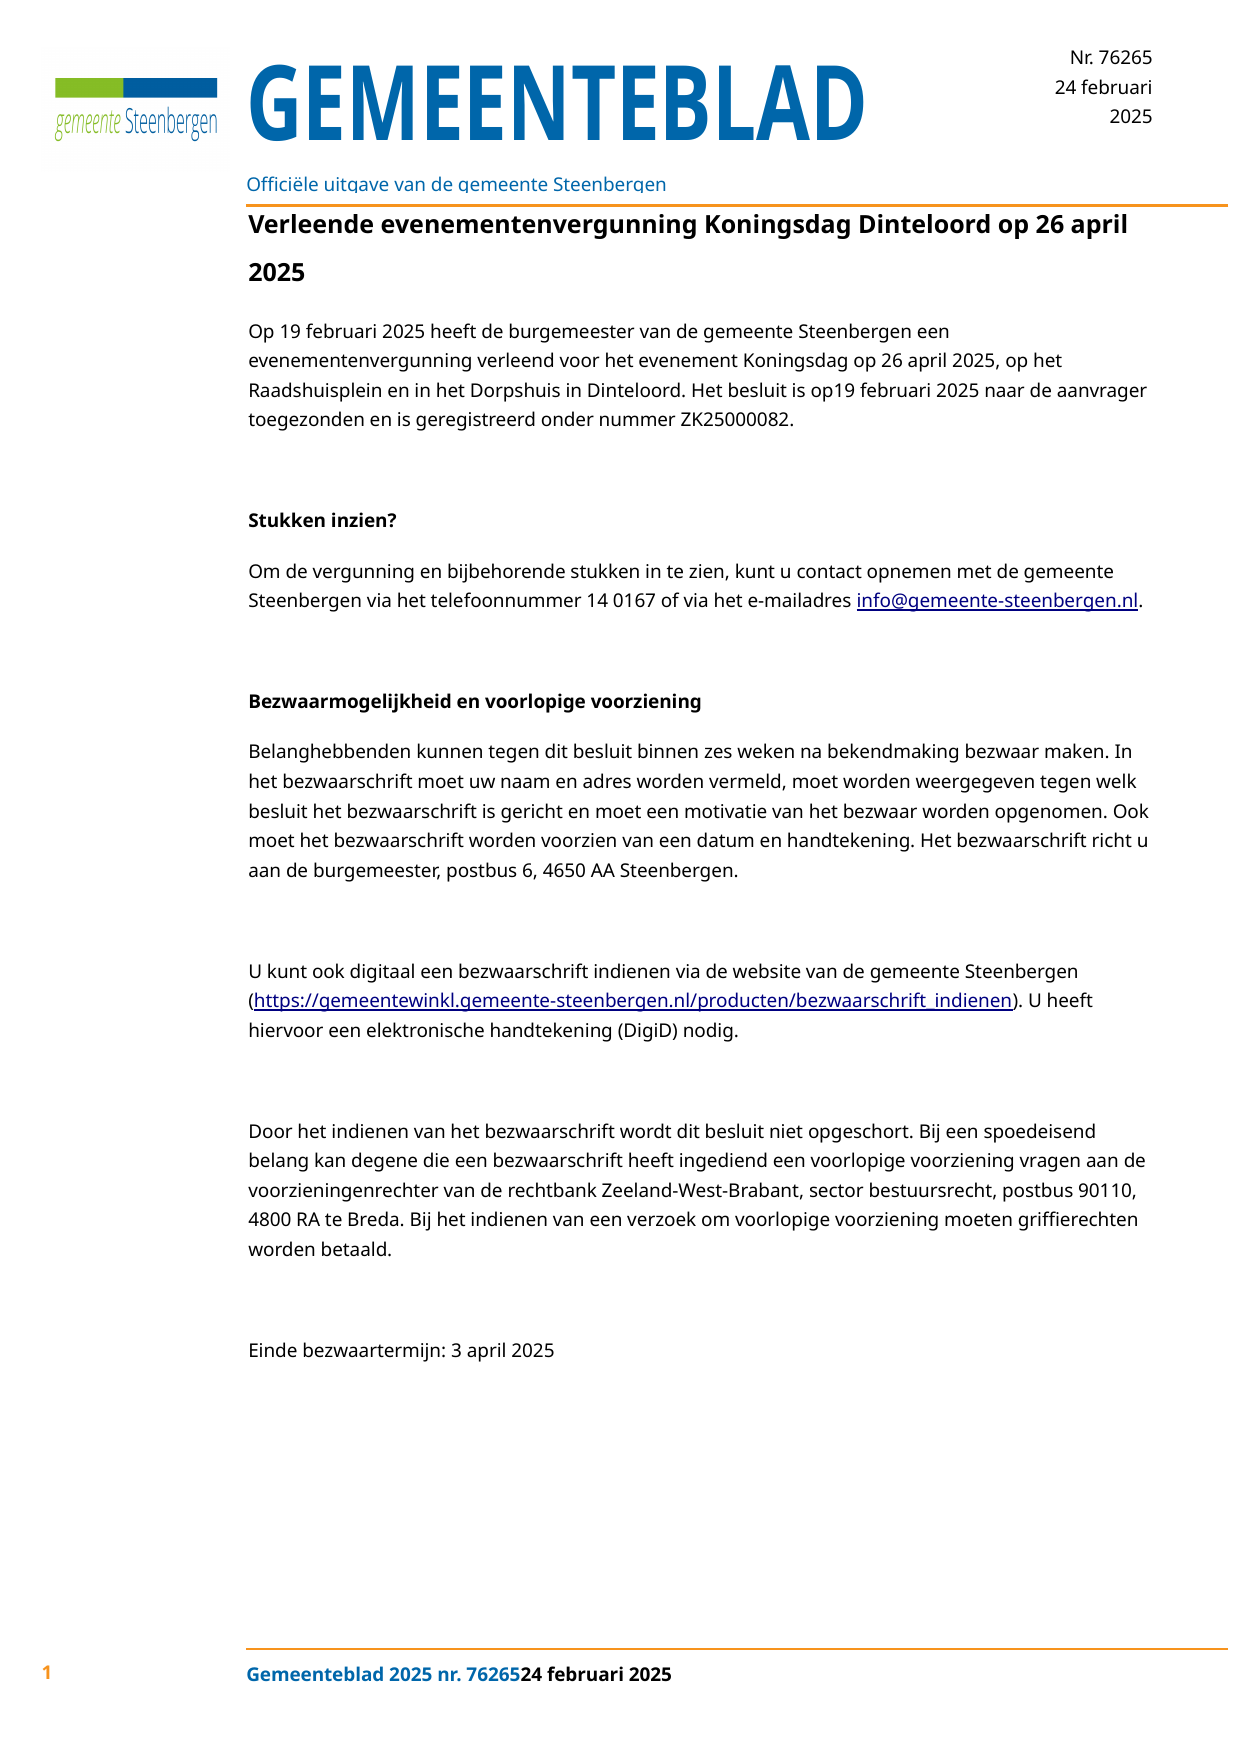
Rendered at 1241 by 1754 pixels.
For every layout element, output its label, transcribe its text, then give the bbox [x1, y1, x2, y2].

text Einde bezwaartermijn: 3 april 2025 [248, 1337, 1152, 1363]
text Verleende evenementenvergunning Koningsdag Dinteloord op 26 april 2025 [248, 207, 1152, 288]
text U kunt ook digitaal een bezwaarschrift indienen via de website van de gemeente Steenbergen (https://gemeentewinkl.gemeente-steenbergen.nl/producten/bezwaarschrift_indienen). U heeft hiervoor een elektronische handtekening (DigiD) nodig. [248, 958, 1152, 1043]
text ­ [248, 1287, 1152, 1312]
text Stukken inzien? [248, 507, 1152, 533]
picture [41, 47, 231, 172]
text Belanghebbenden kunnen tegen dit besluit binnen zes weken na bekendmaking bezwaar maken. In het bezwaarschrift moet uw naam en adres worden vermeld, moet worden weergegeven tegen welk besluit het bezwaarschrift is gericht en moet een motivatie van het bezwaar worden opgenomen. Ook moet het bezwaarschrift worden voorzien van een datum en handtekening. Het bezwaarschrift richt u aan de burgemeester, postbus 6, 4650 AA Steenbergen. [248, 739, 1152, 883]
text Door het indienen van het bezwaarschrift wordt dit besluit niet opgeschort. Bij een spoedeisend belang kan degene die een bezwaarschrift heeft ingediend een voorlopige voorziening vragen aan de voorzieningenrechter van de rechtbank Zeeland-West-Brabant, sector bestuursrecht, postbus 90110, 4800 RA te Breda. Bij het indienen van een verzoek om voorlopige voorziening moeten griffierechten worden betaald. [248, 1118, 1152, 1262]
text Om de vergunning en bijbehorende stukken in te zien, kunt u contact opnemen met de gemeente Steenbergen via het telefoonnummer 14 0167 of via het e-mailadres info@gemeente-steenbergen.nl. [248, 558, 1152, 613]
text Op 19 februari 2025 heeft de burgemeester van de gemeente Steenbergen een evenementenvergunning verleend voor het evenement Koningsdag op 26 april 2025, op het Raadshuisplein en in het Dorpshuis in Dinteloord. Het besluit is op19 februari 2025 naar de aanvrager toegezonden en is geregistreerd onder nummer ZK25000082. [248, 318, 1152, 432]
text Bezwaarmogelijkheid en voorlopige voorziening [248, 688, 1152, 714]
